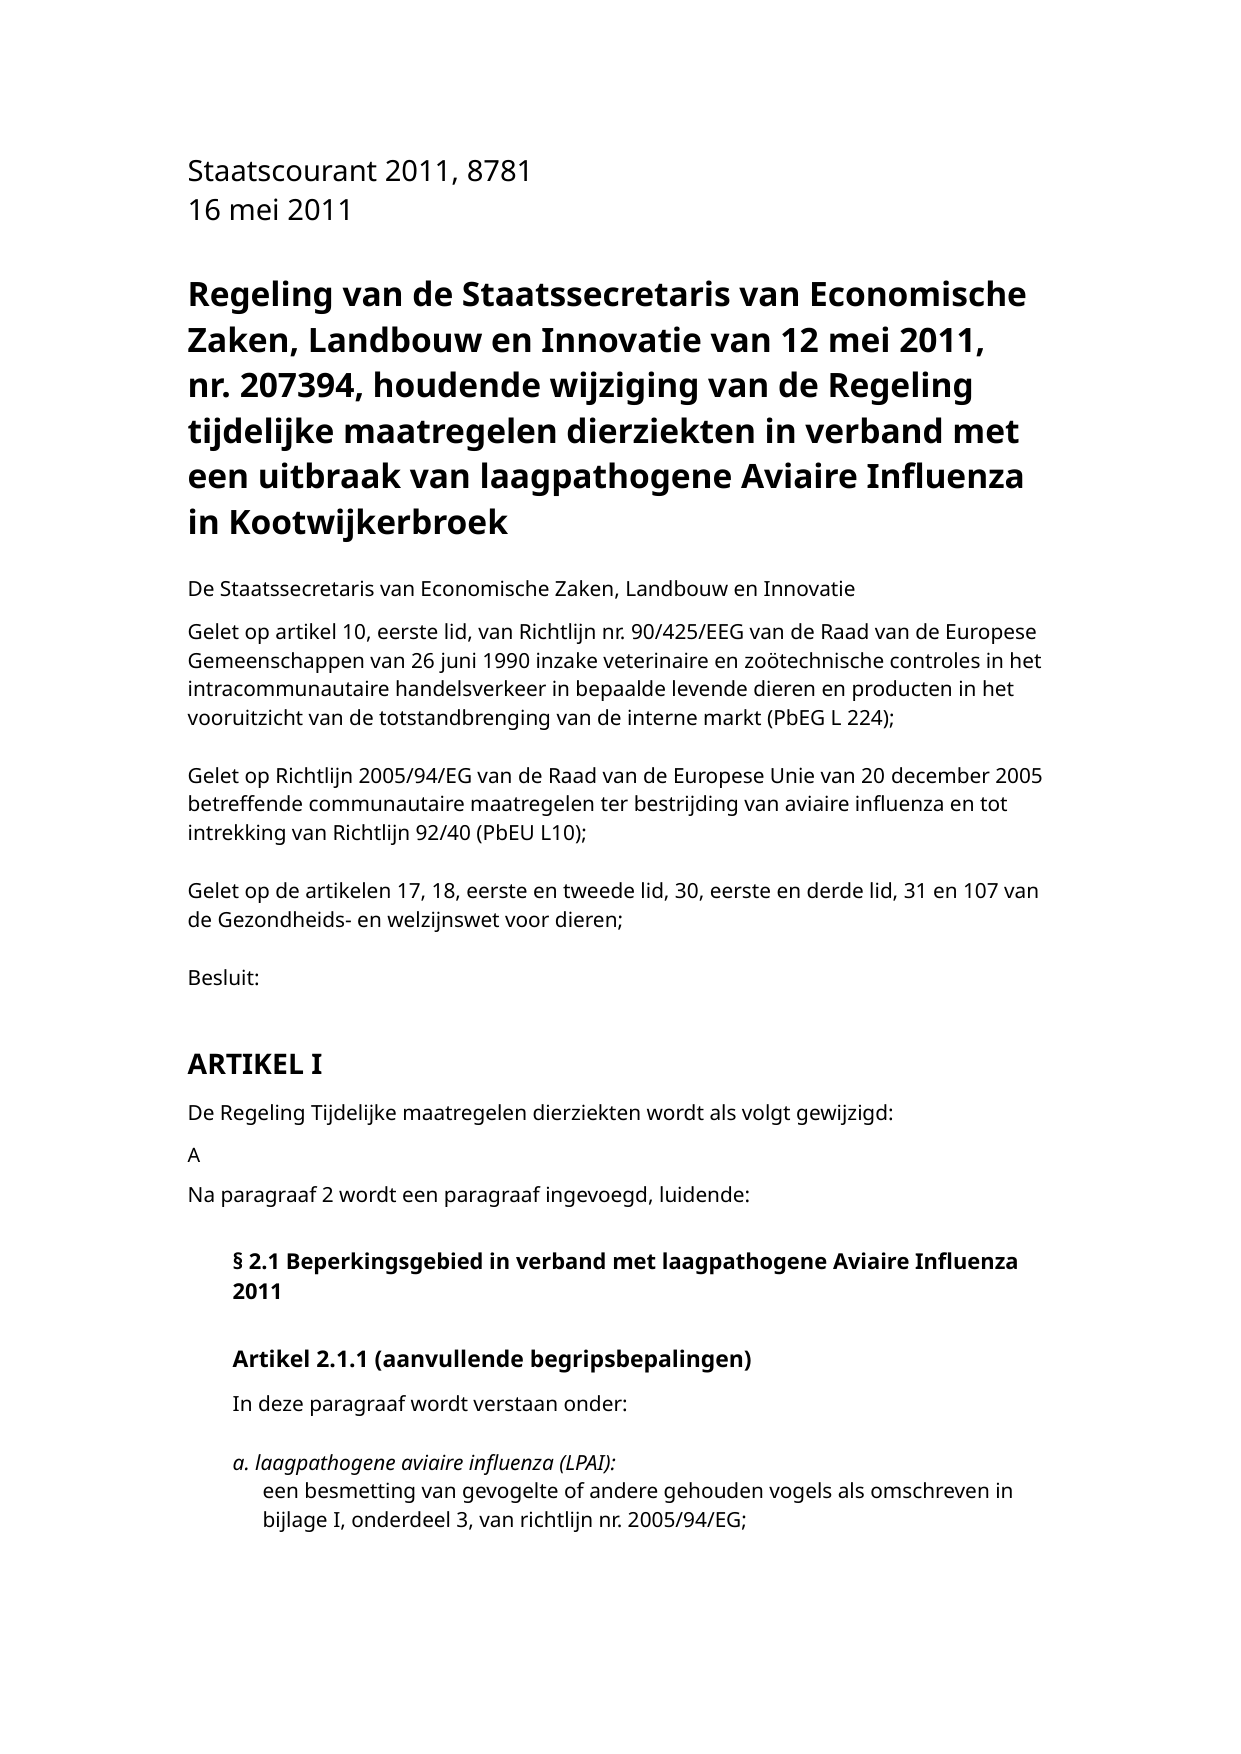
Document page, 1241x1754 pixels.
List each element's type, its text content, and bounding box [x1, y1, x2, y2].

text A [187, 1141, 1053, 1168]
text De Regeling Tijdelijke maatregelen dierziekten wordt als volgt gewijzigd: [187, 1098, 1053, 1126]
subtitle Artikel 2.1.1 (aanvullende begripsbepalingen) [232, 1343, 1053, 1374]
text In deze paragraaf wordt verstaan onder: [232, 1389, 1053, 1418]
text Besluit: [187, 963, 1053, 992]
text De Staatssecretaris van Economische Zaken, Landbouw en Innovatie [187, 574, 1053, 602]
subtitle Regeling van de Staatssecretaris van Economische Zaken, Landbouw en Innovatie van 12 mei 2011, nr. 207394, houdende wijziging van de Regeling tijdelijke maatregelen dierziekten in verband met een uitbraak van laagpathogene Aviaire Influenza in Kootwijkerbroek [187, 271, 1053, 544]
text Gelet op artikel 10, eerste lid, van Richtlijn nr. 90/425/EEG van de Raad van de Europese Gemeenschappen van 26 juni 1990 inzake veterinaire en zoötechnische controles in het intracommunautaire handelsverkeer in bepaalde levende dieren en producten in het vooruitzicht van de totstandbrenging van de interne markt (PbEG L 224); [187, 617, 1053, 731]
text Na paragraaf 2 wordt een paragraaf ingevoegd, luidende: [187, 1180, 1053, 1208]
text een besmetting van gevogelte of andere gehouden vogels als omschreven in bijlage I, onderdeel 3, van richtlijn nr. 2005/94/EG; [262, 1476, 1053, 1533]
text Gelet op de artikelen 17, 18, eerste en tweede lid, 30, eerste en derde lid, 31 en 107 van de Gezondheids- en welzijnswet voor dieren; [187, 876, 1053, 933]
text Staatscourant 2011, 8781 [187, 150, 1053, 190]
text a. laagpathogene aviaire influenza (LPAI): [232, 1448, 1053, 1476]
subtitle ARTIKEL I [187, 1044, 1053, 1083]
subtitle § 2.1 Beperkingsgebied in verband met laagpathogene Aviaire Influenza 2011 [232, 1246, 1053, 1306]
text 16 mei 2011 [187, 190, 1053, 229]
text Gelet op Richtlijn 2005/94/EG van de Raad van de Europese Unie van 20 december 2005 betreffende communautaire maatregelen ter bestrijding van aviaire influenza en tot intrekking van Richtlijn 92/40 (PbEU L10); [187, 761, 1053, 846]
